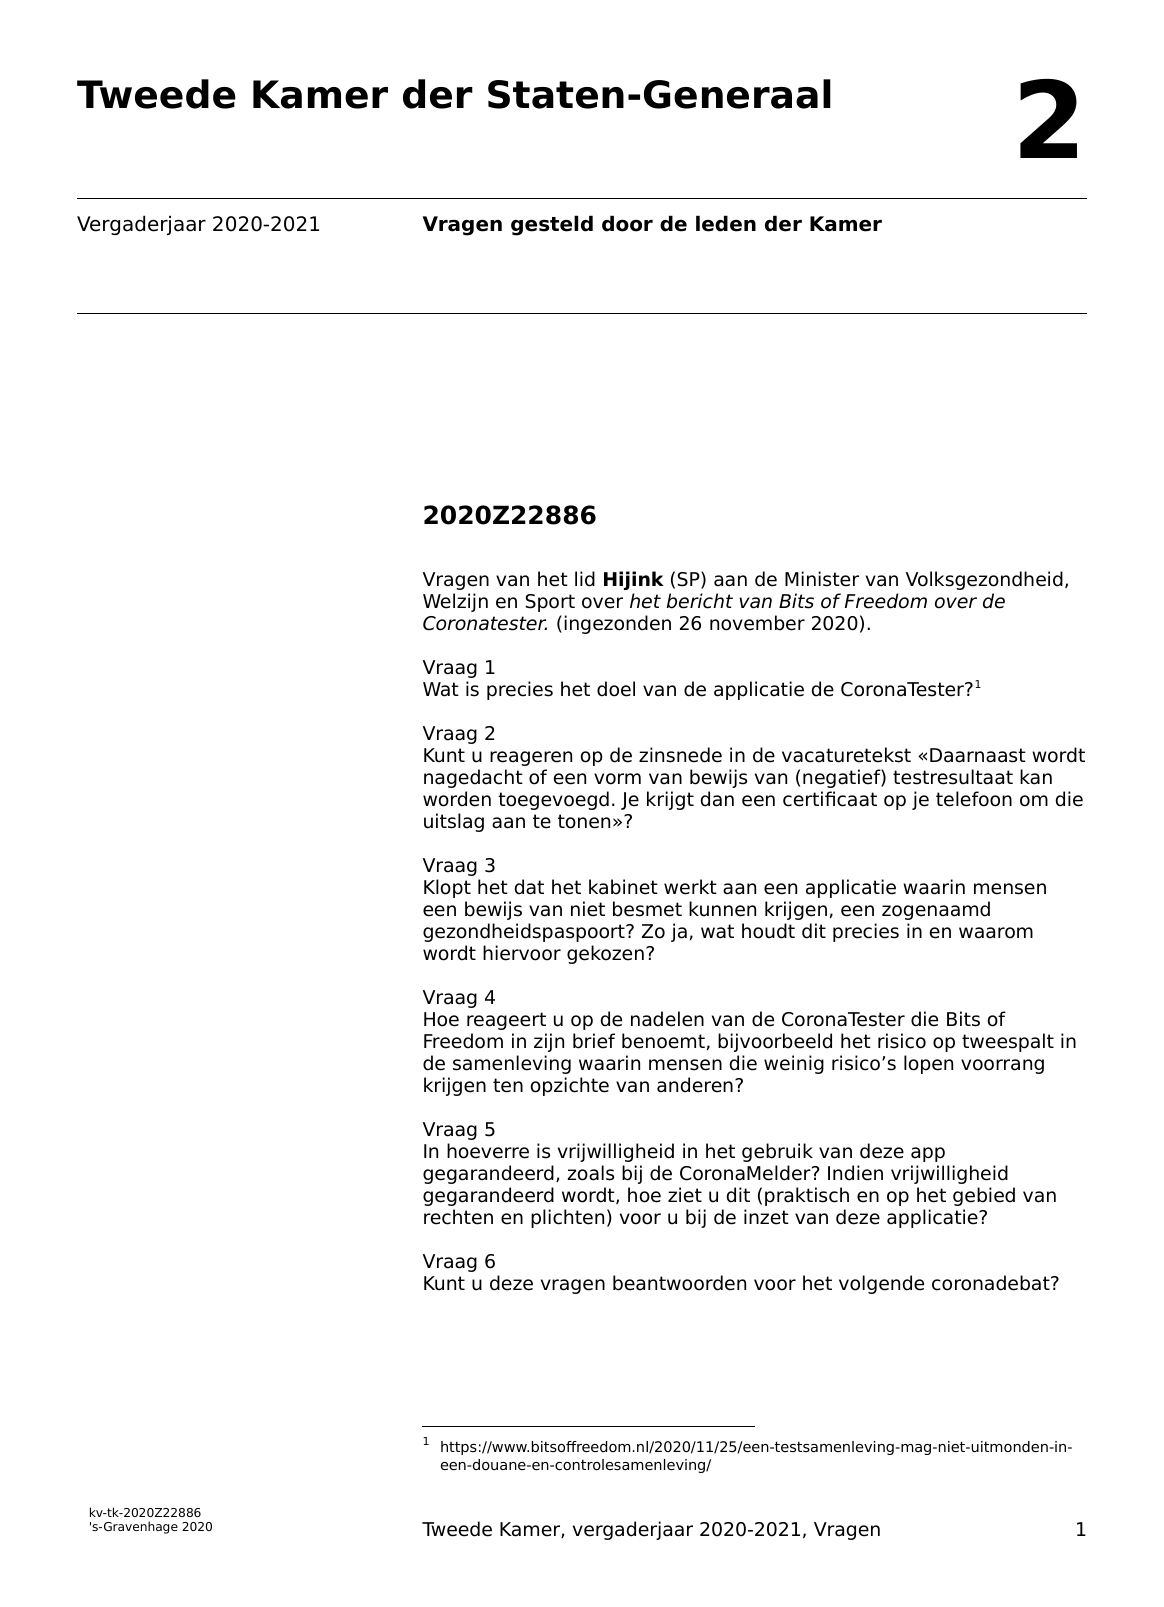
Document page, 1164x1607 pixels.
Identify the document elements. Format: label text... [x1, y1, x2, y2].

table_cell Vragen gesteld door de leden der Kamer [422, 199, 1087, 313]
text Vraag 5 [422, 1119, 1087, 1141]
text Vraag 3 [422, 855, 1087, 877]
text Vraag 6 [422, 1251, 1087, 1273]
text Wat is precies het doel van de applicatie de CoronaTester? [422, 679, 1087, 701]
text Kunt u deze vragen beantwoorden voor het volgende coronadebat? [422, 1273, 1087, 1295]
text Vraag 2 [422, 723, 1087, 745]
text Hoe reageert u op de nadelen van de CoronaTester die Bits of Freedom in zijn brief benoemt, bijvoorbeeld het risico op tweespalt in de samenleving waarin mensen die weinig risico’s lopen voorrang krijgen ten opzichte van anderen? [422, 1009, 1087, 1097]
text Klopt het dat het kabinet werkt aan een applicatie waarin mensen een bewijs van niet besmet kunnen krijgen, een zogenaamd gezondheidspaspoort? Zo ja, wat houdt dit precies in en waarom wordt hiervoor gekozen? [422, 877, 1087, 965]
table_header Tweede Kamer der Staten-Generaal [77, 59, 886, 198]
text kv-tk-2020Z22886 [88, 1506, 323, 1520]
text Vragen van het lid Hijink (SP) aan de Minister van Volksgezondheid, Welzijn en Sport over het bericht van Bits of Freedom over de Coronatester. (ingezonden 26 november 2020). [422, 569, 1087, 635]
table_header 2 [886, 59, 1087, 198]
text 's-Gravenhage 2020 [88, 1520, 323, 1534]
text Vraag 4 [422, 987, 1087, 1009]
table_cell Vergaderjaar 2020-2021 [77, 199, 422, 313]
text Kunt u reageren op de zinsnede in de vacaturetekst «Daarnaast wordt nagedacht of een vorm van bewijs van (negatief) testresultaat kan worden toegevoegd. Je krijgt dan een certificaat op je telefoon om die uitslag aan te tonen»? [422, 745, 1087, 833]
text 2020Z22886 [422, 501, 1087, 531]
text In hoeverre is vrijwilligheid in het gebruik van deze app gegarandeerd, zoals bij de CoronaMelder? Indien vrijwilligheid gegarandeerd wordt, hoe ziet u dit (praktisch en op het gebied van rechten en plichten) voor u bij de inzet van deze applicatie? [422, 1141, 1087, 1229]
text Vraag 1 [422, 657, 1087, 679]
text https://www.bitsoffreedom.nl/2020/11/25/een-testsamenleving-mag-niet-uitmonden-in-een-douane-en-controlesamenleving/ [422, 1435, 1087, 1474]
